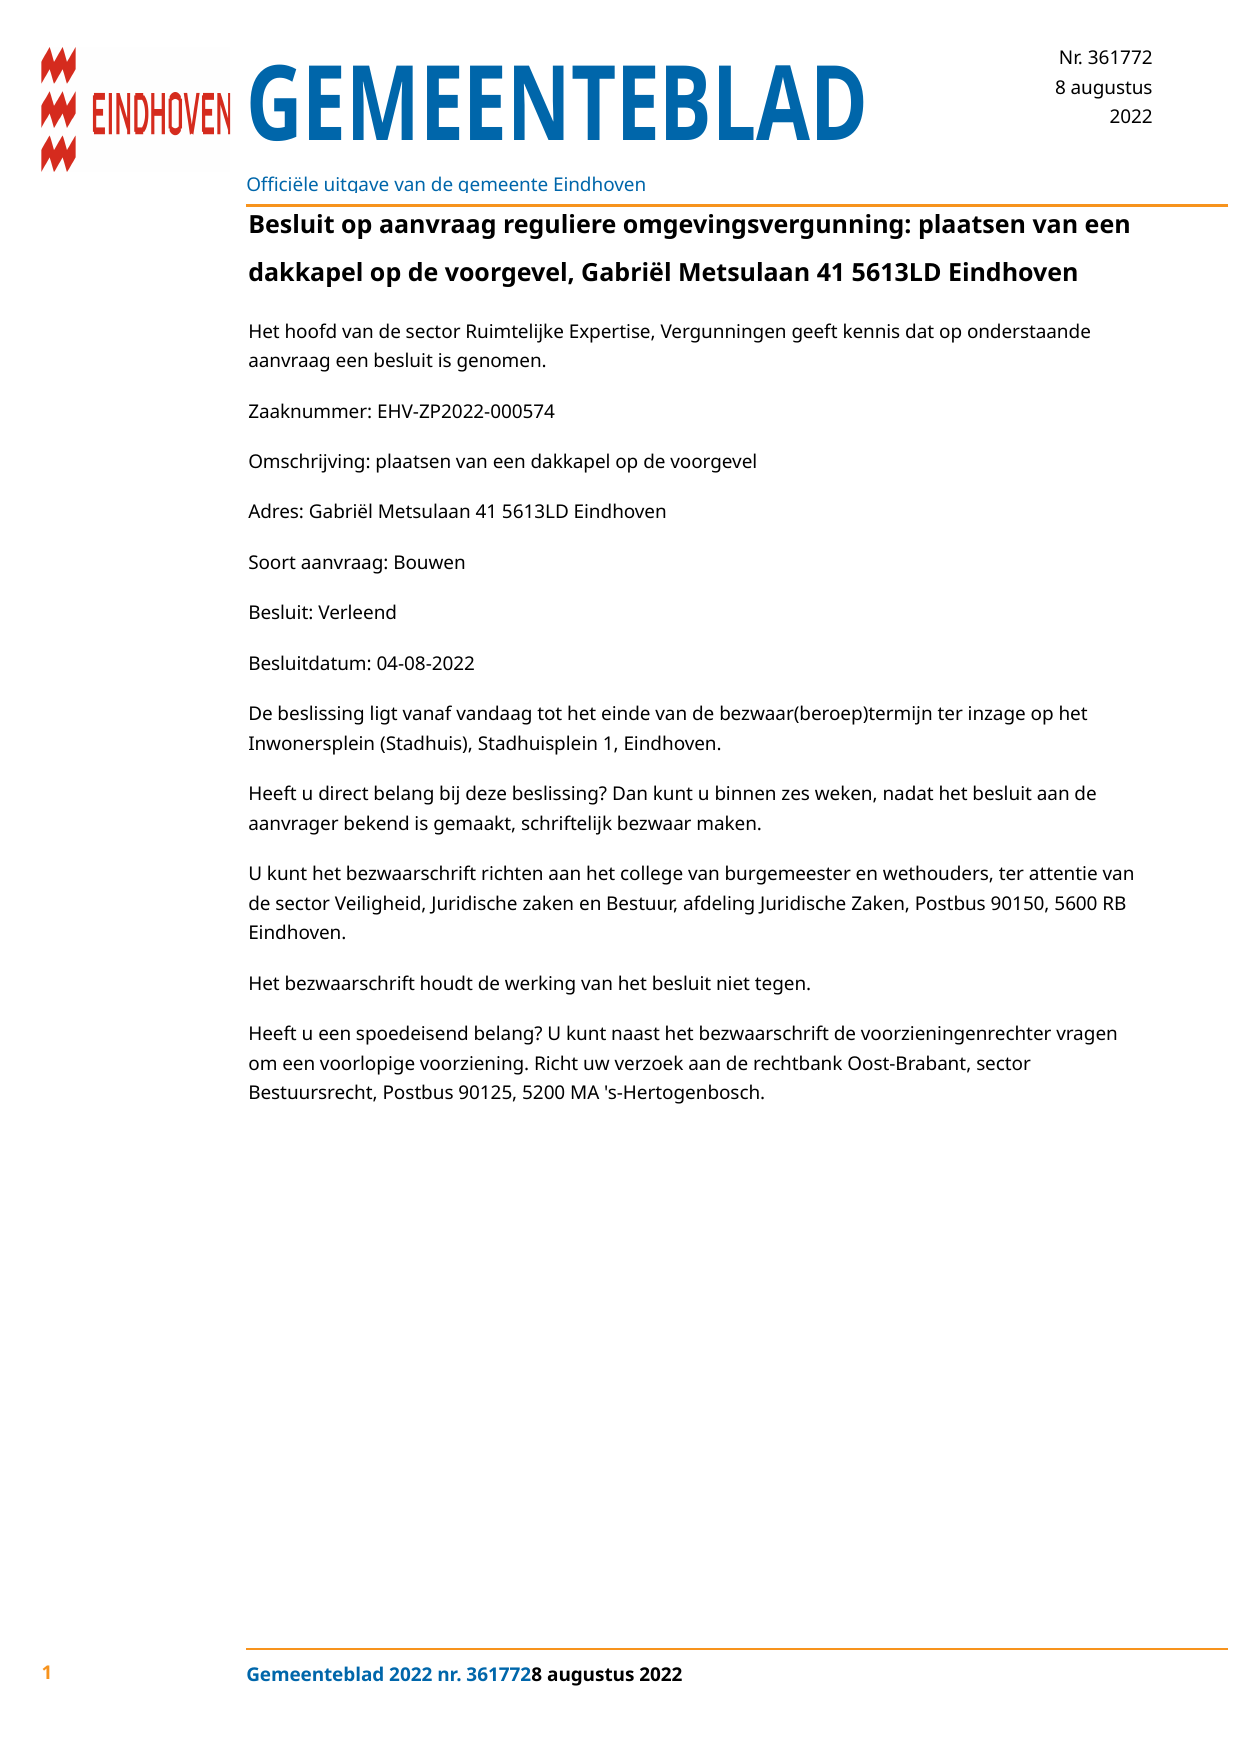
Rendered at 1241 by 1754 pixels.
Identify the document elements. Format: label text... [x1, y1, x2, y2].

text Soort aanvraag: Bouwen [248, 549, 1152, 575]
picture [41, 47, 231, 172]
text De beslissing ligt vanaf vandaag tot het einde van de bezwaar(beroep)termijn ter inzage op het Inwonersplein (Stadhuis), Stadhuisplein 1, Eindhoven. [248, 700, 1152, 756]
text Het hoofd van de sector Ruimtelijke Expertise, Vergunningen geeft kennis dat op onderstaande aanvraag een besluit is genomen. [248, 318, 1152, 373]
text U kunt het bezwaarschrift richten aan het college van burgemeester en wethouders, ter attentie van de sector Veiligheid, Juridische zaken en Bestuur, afdeling Juridische Zaken, Postbus 90150, 5600 RB Eindhoven. [248, 860, 1152, 945]
text Adres: Gabriël Metsulaan 41 5613LD Eindhoven [248, 499, 1152, 524]
text Heeft u direct belang bij deze beslissing? Dan kunt u binnen zes weken, nadat het besluit aan de aanvrager bekend is gemaakt, schriftelijk bezwaar maken. [248, 780, 1152, 836]
text Omschrijving: plaatsen van een dakkapel op de voorgevel [248, 448, 1152, 474]
text Besluit: Verleend [248, 599, 1152, 625]
text Het bezwaarschrift houdt de werking van het besluit niet tegen. [248, 970, 1152, 996]
text Heeft u een spoedeisend belang? U kunt naast het bezwaarschrift de voorzieningenrechter vragen om een voorlopige voorziening. Richt uw verzoek aan de rechtbank Oost-Brabant, sector Bestuursrecht, Postbus 90125, 5200 MA 's-Hertogenbosch. [248, 1020, 1152, 1105]
text Besluitdatum: 04-08-2022 [248, 650, 1152, 676]
text Zaaknummer: EHV-ZP2022-000574 [248, 398, 1152, 424]
text Besluit op aanvraag reguliere omgevingsvergunning: plaatsen van een dakkapel op de voorgevel, Gabriël Metsulaan 41 5613LD Eindhoven [248, 207, 1152, 288]
